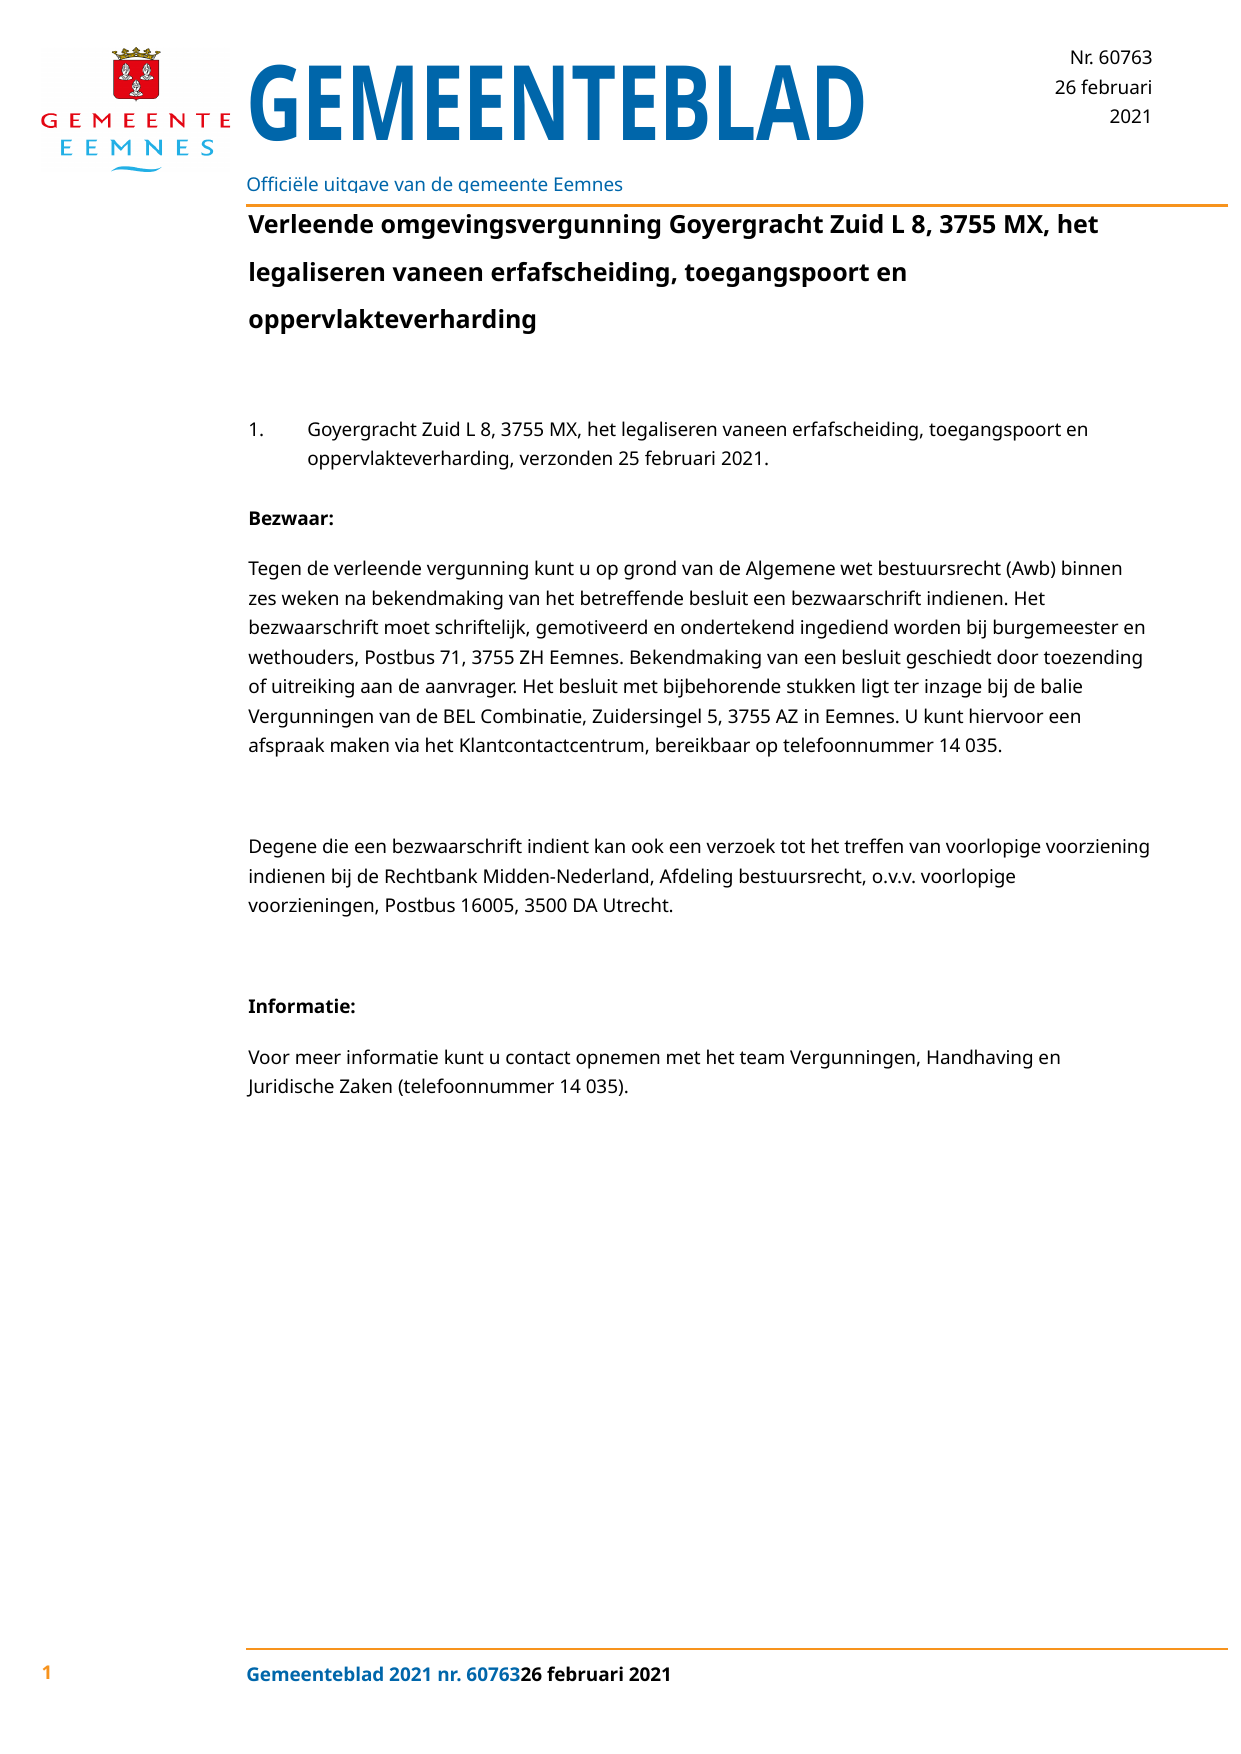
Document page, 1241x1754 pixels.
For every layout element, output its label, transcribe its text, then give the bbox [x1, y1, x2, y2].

picture [41, 47, 231, 172]
text Degene die een bezwaarschrift indient kan ook een verzoek tot het treffen van voorlopige voorziening indienen bij de Rechtbank Midden-Nederland, Afdeling bestuursrecht, o.v.v. voorlopige voorzieningen, Postbus 16005, 3500 DA Utrecht. [248, 833, 1152, 918]
list Goyergracht Zuid L 8, 3755 MX, het legaliseren vaneen erfafscheiding, toegangspoort en oppervlakteverharding, verzonden 25 februari 2021. [248, 416, 1152, 471]
text Verleende omgevingsvergunning Goyergracht Zuid L 8, 3755 MX, het legaliseren vaneen erfafscheiding, toegangspoort en oppervlakteverharding [248, 207, 1152, 336]
text Tegen de verleende vergunning kunt u op grond van de Algemene wet bestuursrecht (Awb) binnen zes weken na bekendmaking van het betreffende besluit een bezwaarschrift indienen. Het bezwaarschrift moet schriftelijk, gemotiveerd en ondertekend ingediend worden bij burgemeester en wethouders, Postbus 71, 3755 ZH Eemnes. Bekendmaking van een besluit geschiedt door toezending of uitreiking aan de aanvrager. Het besluit met bijbehorende stukken ligt ter inzage bij de balie Vergunningen van de BEL Combinatie, Zuidersingel 5, 3755 AZ in Eemnes. U kunt hiervoor een afspraak maken via het Klantcontactcentrum, bereikbaar op telefoonnummer 14 035. [248, 555, 1152, 758]
text Bezwaar: [248, 505, 1152, 530]
text Informatie: [248, 993, 1152, 1019]
text Voor meer informatie kunt u contact opnemen met het team Vergunningen, Handhaving en Juridische Zaken (telefoonnummer 14 035). [248, 1044, 1152, 1099]
